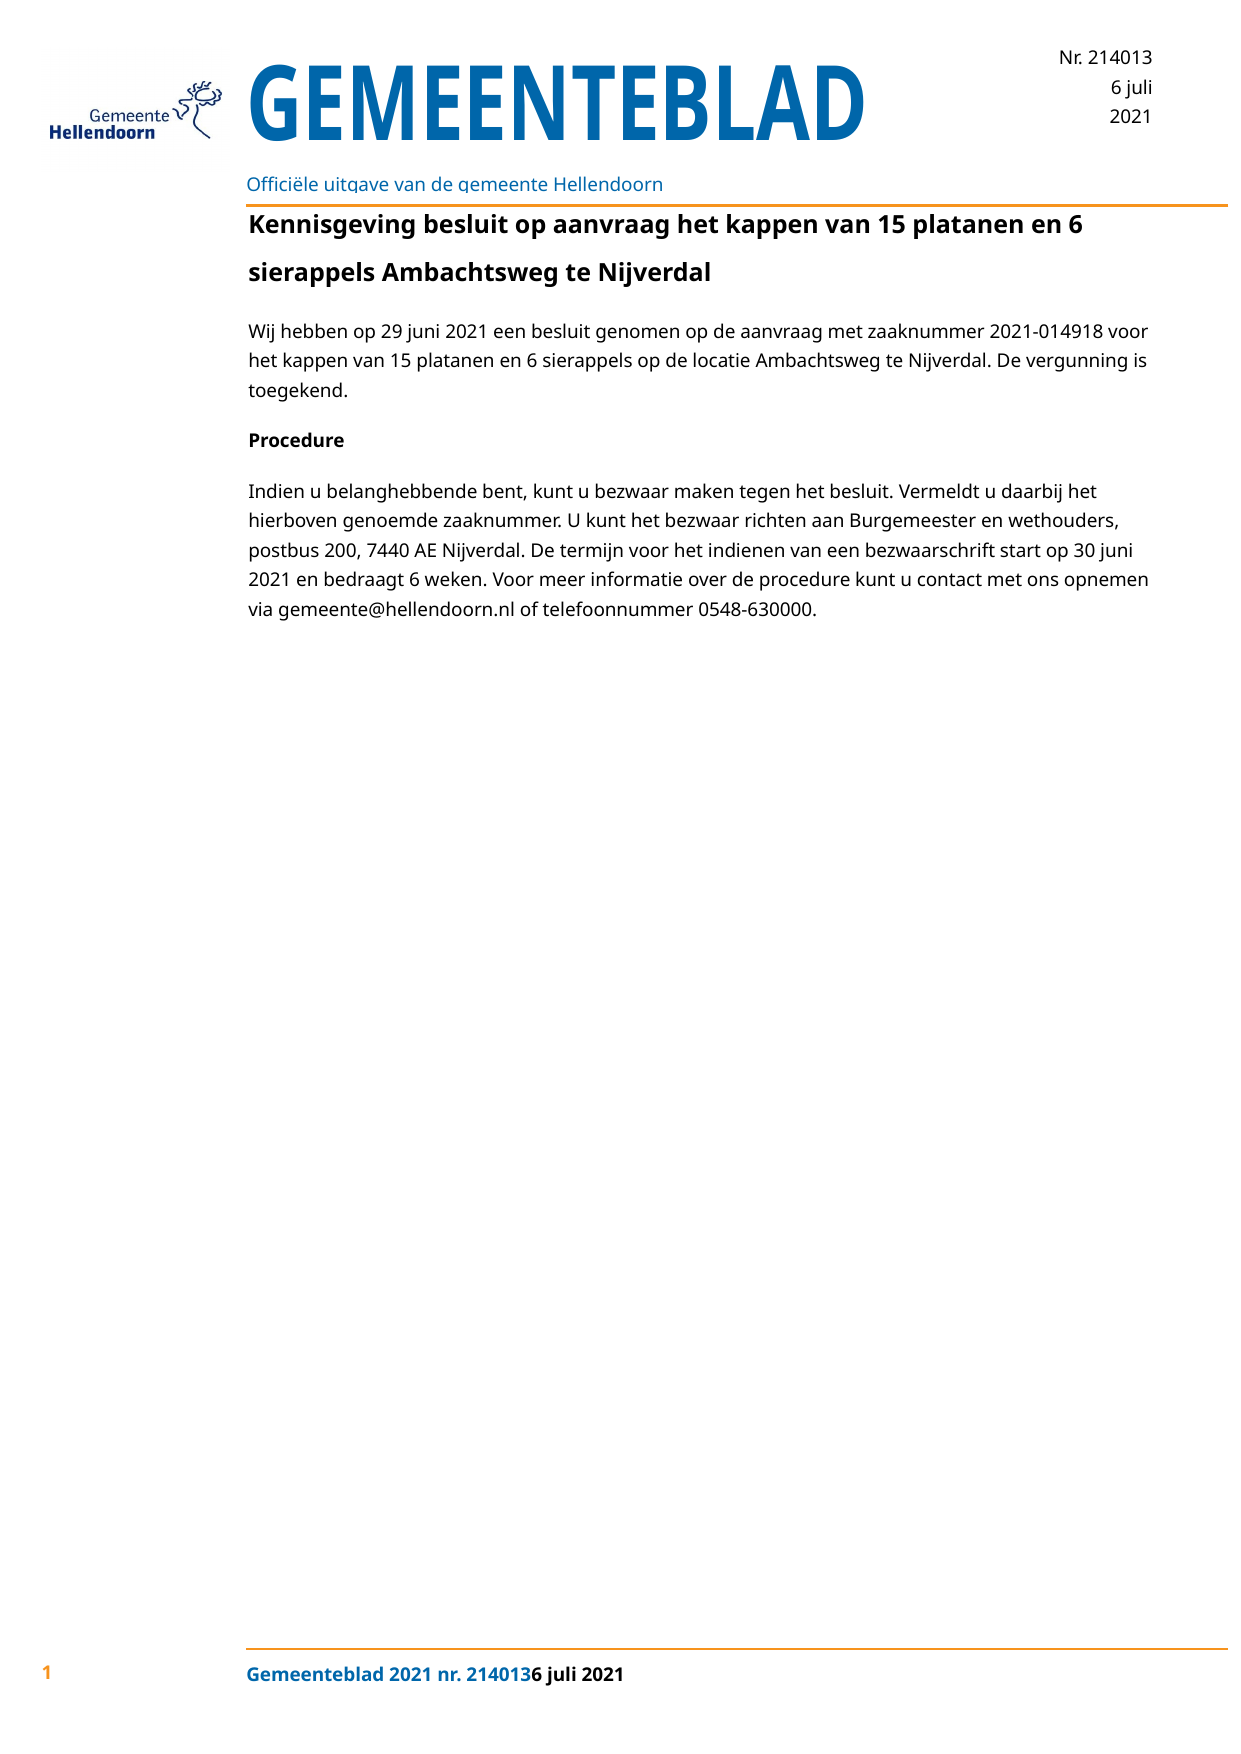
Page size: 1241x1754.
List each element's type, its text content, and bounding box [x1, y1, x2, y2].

text Indien u belanghebbende bent, kunt u bezwaar maken tegen het besluit. Vermeldt u daarbij het hierboven genoemde zaaknummer. U kunt het bezwaar richten aan Burgemeester en wethouders, postbus 200, 7440 AE Nijverdal. De termijn voor het indienen van een bezwaarschrift start op 30 juni 2021 en bedraagt 6 weken. Voor meer informatie over de procedure kunt u contact met ons opnemen via gemeente@hellendoorn.nl of telefoonnummer 0548-630000. [248, 478, 1152, 622]
text Kennisgeving besluit op aanvraag het kappen van 15 platanen en 6 sierappels Ambachtsweg te Nijverdal [248, 207, 1152, 288]
text Procedure [248, 427, 1152, 453]
text Wij hebben op 29 juni 2021 een besluit genomen op de aanvraag met zaaknummer 2021-014918 voor het kappen van 15 platanen en 6 sierappels op de locatie Ambachtsweg te Nijverdal. De vergunning is toegekend. [248, 318, 1152, 403]
picture [41, 47, 231, 172]
